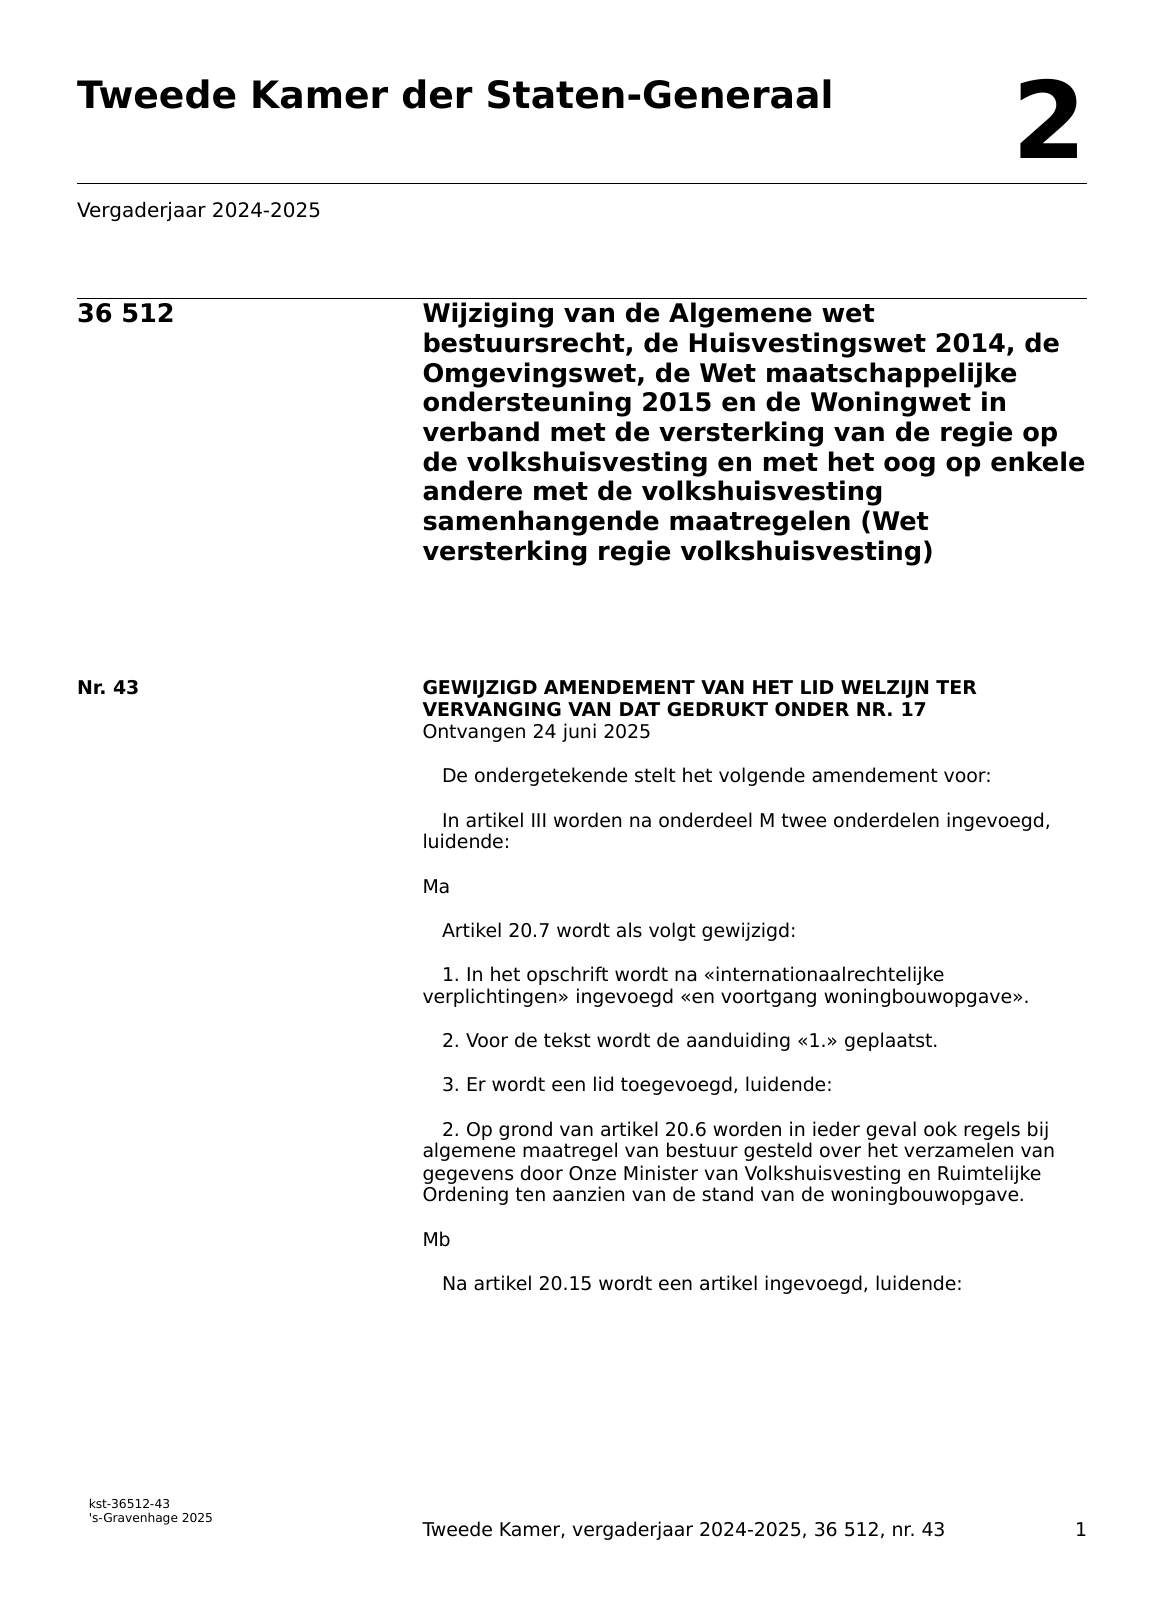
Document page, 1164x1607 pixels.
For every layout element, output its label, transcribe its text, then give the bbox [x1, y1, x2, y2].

text 1. In het opschrift wordt na «internationaalrechtelijke verplichtingen» ingevoegd «en voortgang woningbouwopgave». [422, 964, 1087, 1008]
text De ondergetekende stelt het volgende amendement voor: [422, 765, 1087, 787]
text 3. Er wordt een lid toegevoegd, luidende: [422, 1074, 1087, 1096]
subtitle 36 512 Wijziging van de Algemene wet bestuursrecht, de Huisvestingswet 2014, de Omgevingswet, de Wet maatschappelijke ondersteuning 2015 en de Woningwet in verband met de versterking van de regie op de volkshuisvesting en met het oog op enkele andere met de volkshuisvesting samenhangende maatregelen (Wet versterking regie volkshuisvesting) [77, 299, 1087, 566]
table_cell Vergaderjaar 2024-2025 [77, 184, 1087, 298]
text 2. Op grond van artikel 20.6 worden in ieder geval ook regels bij algemene maatregel van bestuur gesteld over het verzamelen van gegevens door Onze Minister van Volkshuisvesting en Ruimtelijke Ordening ten aanzien van de stand van de woningbouwopgave. [422, 1118, 1087, 1206]
text Ontvangen 24 juni 2025 [422, 721, 1087, 743]
text Ma [422, 876, 1087, 898]
text In artikel III worden na onderdeel M twee onderdelen ingevoegd, luidende: [422, 809, 1087, 853]
text 2. Voor de tekst wordt de aanduiding «1.» geplaatst. [422, 1030, 1087, 1052]
subtitle Nr. 43 GEWIJZIGD AMENDEMENT VAN HET LID WELZIJN TER VERVANGING VAN DAT GEDRUKT ONDER NR. 17 [77, 677, 1087, 721]
text 's-Gravenhage 2025 [88, 1511, 323, 1525]
table_header Tweede Kamer der Staten-Generaal [77, 59, 886, 183]
text Mb [422, 1228, 1087, 1251]
table_header 2 [886, 59, 1087, 183]
text Na artikel 20.15 wordt een artikel ingevoegd, luidende: [422, 1273, 1087, 1295]
text kst-36512-43 [88, 1497, 323, 1511]
text Artikel 20.7 wordt als volgt gewijzigd: [422, 920, 1087, 942]
